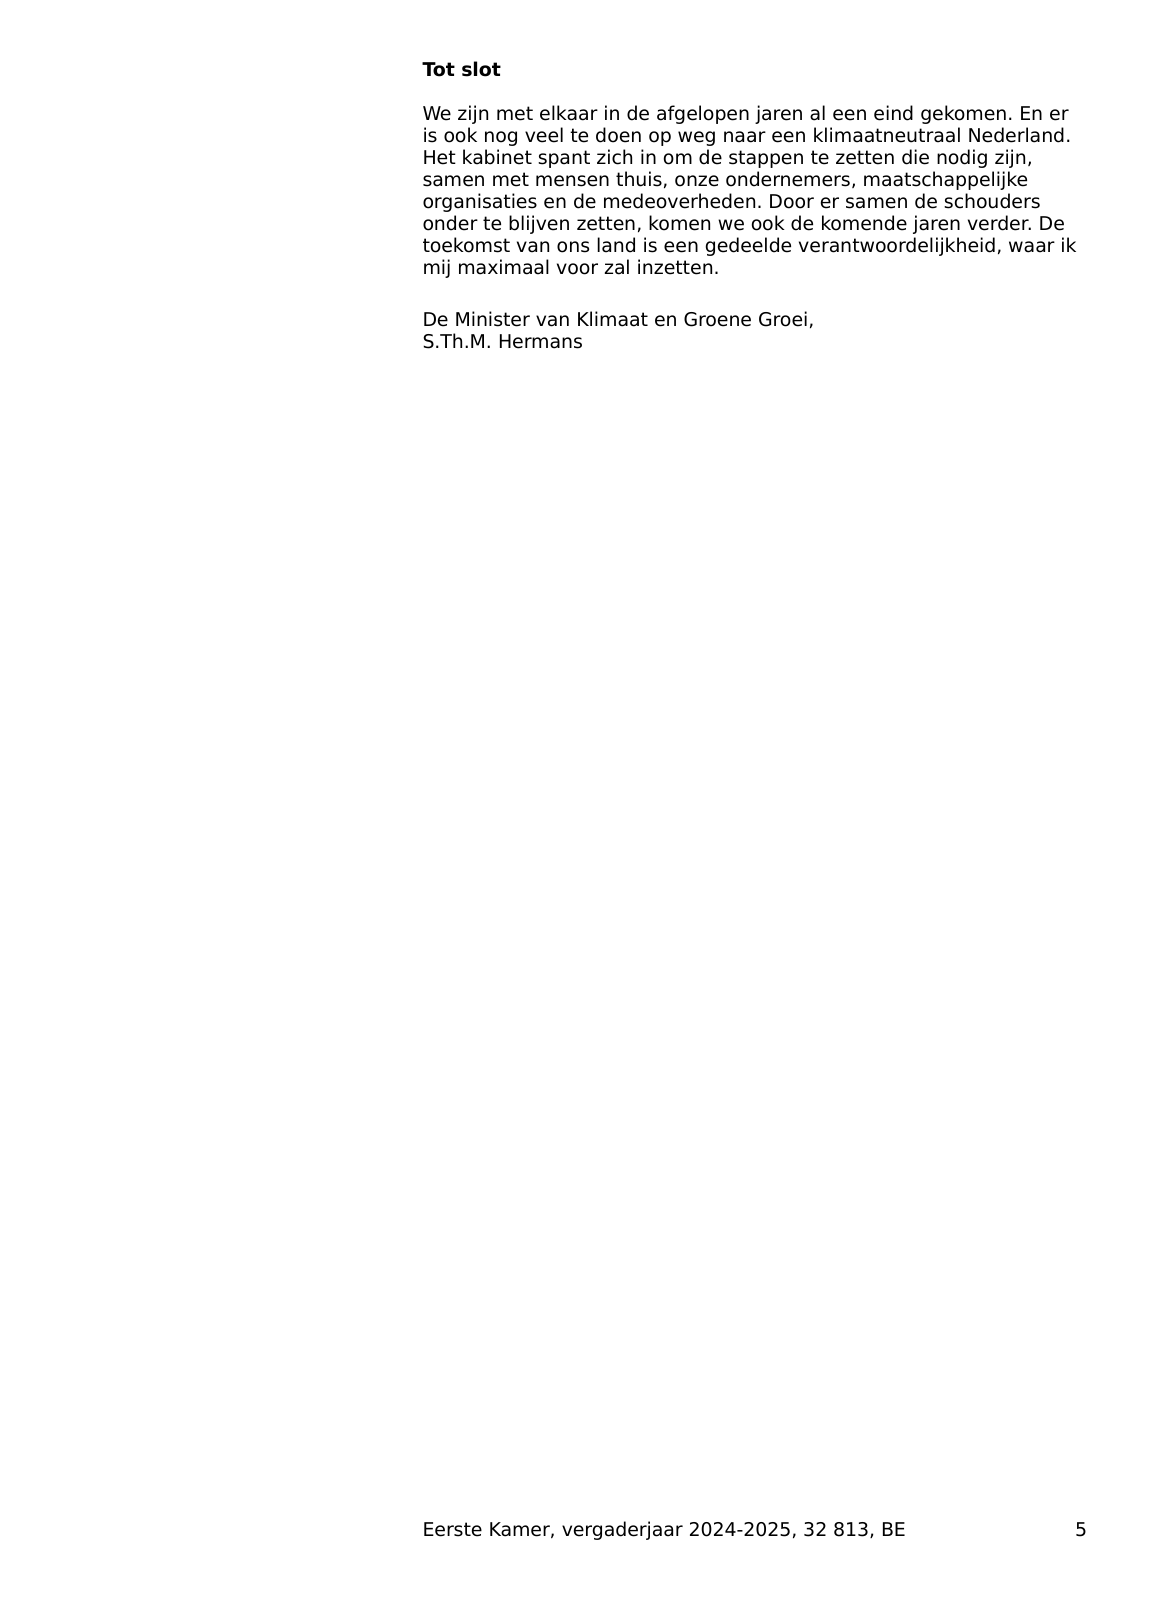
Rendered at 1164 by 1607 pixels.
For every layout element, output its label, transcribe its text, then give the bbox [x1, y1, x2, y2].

subtitle Tot slot [422, 59, 1087, 81]
text We zijn met elkaar in de afgelopen jaren al een eind gekomen. En er is ook nog veel te doen op weg naar een klimaatneutraal Nederland. Het kabinet spant zich in om de stappen te zetten die nodig zijn, samen met mensen thuis, onze ondernemers, maatschappelijke organisaties en de medeoverheden. Door er samen de schouders onder te blijven zetten, komen we ook de komende jaren verder. De toekomst van ons land is een gedeelde verantwoordelijkheid, waar ik mij maximaal voor zal inzetten. [422, 103, 1087, 279]
text De Minister van Klimaat en Groene Groei, S.Th.M. Hermans [422, 309, 1087, 353]
